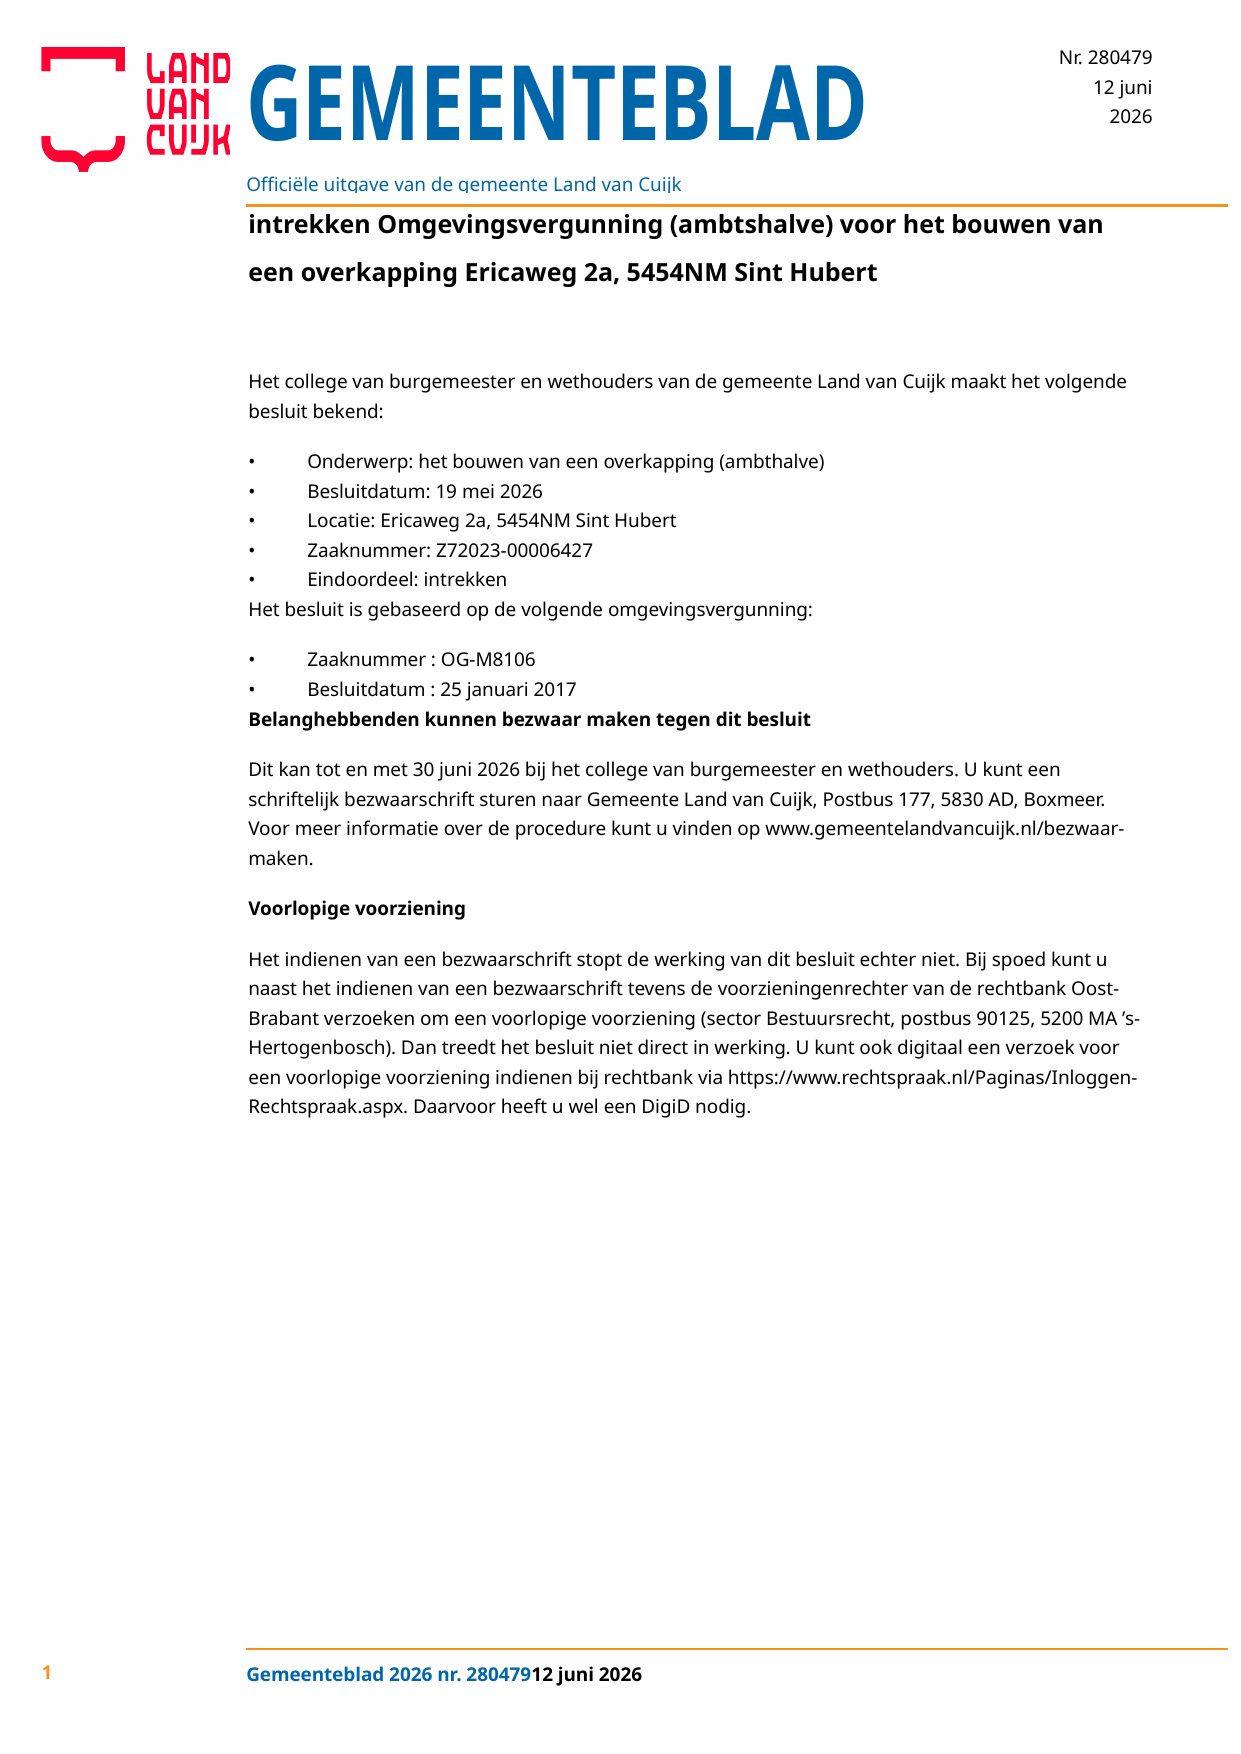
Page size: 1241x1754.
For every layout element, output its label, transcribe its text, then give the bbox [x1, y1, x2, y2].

list Locatie: Ericaweg 2a, 5454NM Sint Hubert [248, 507, 1152, 533]
text Voorlopige voorziening [248, 895, 1152, 921]
text Het indienen van een bezwaarschrift stopt de werking van dit besluit echter niet. Bij spoed kunt u naast het indienen van een bezwaarschrift tevens de voorzieningenrechter van de rechtbank Oost-Brabant verzoeken om een voorlopige voorziening (sector Bestuursrecht, postbus 90125, 5200 MA ’s-Hertogenbosch). Dan treedt het besluit niet direct in werking. U kunt ook digitaal een verzoek voor een voorlopige voorziening indienen bij rechtbank via https://www.rechtspraak.nl/Paginas/Inloggen-Rechtspraak.aspx. Daarvoor heeft u wel een DigiD nodig. [248, 946, 1152, 1119]
list Zaaknummer : OG-M8106 [248, 647, 1152, 672]
picture [41, 47, 231, 172]
text Dit kan tot en met 30 juni 2026 bij het college van burgemeester en wethouders. U kunt een schriftelijk bezwaarschrift sturen naar Gemeente Land van Cuijk, Postbus 177, 5830 AD, Boxmeer. Voor meer informatie over de procedure kunt u vinden op www.gemeentelandvancuijk.nl/bezwaar-maken. [248, 756, 1152, 871]
text Belanghebbenden kunnen bezwaar maken tegen dit besluit [248, 706, 1152, 732]
list Besluitdatum : 25 januari 2017 [248, 676, 1152, 702]
list Zaaknummer: Z72023-00006427 [248, 537, 1152, 563]
list Eindoordeel: intrekken [248, 567, 1152, 592]
text Het besluit is gebaseerd op de volgende omgevingsvergunning: [248, 596, 1152, 622]
text intrekken Omgevingsvergunning (ambtshalve) voor het bouwen van een overkapping Ericaweg 2a, 5454NM Sint Hubert [248, 207, 1152, 288]
text Het college van burgemeester en wethouders van de gemeente Land van Cuijk maakt het volgende besluit bekend: [248, 368, 1152, 424]
list Besluitdatum: 19 mei 2026 [248, 478, 1152, 504]
list Onderwerp: het bouwen van een overkapping (ambthalve) [248, 448, 1152, 474]
